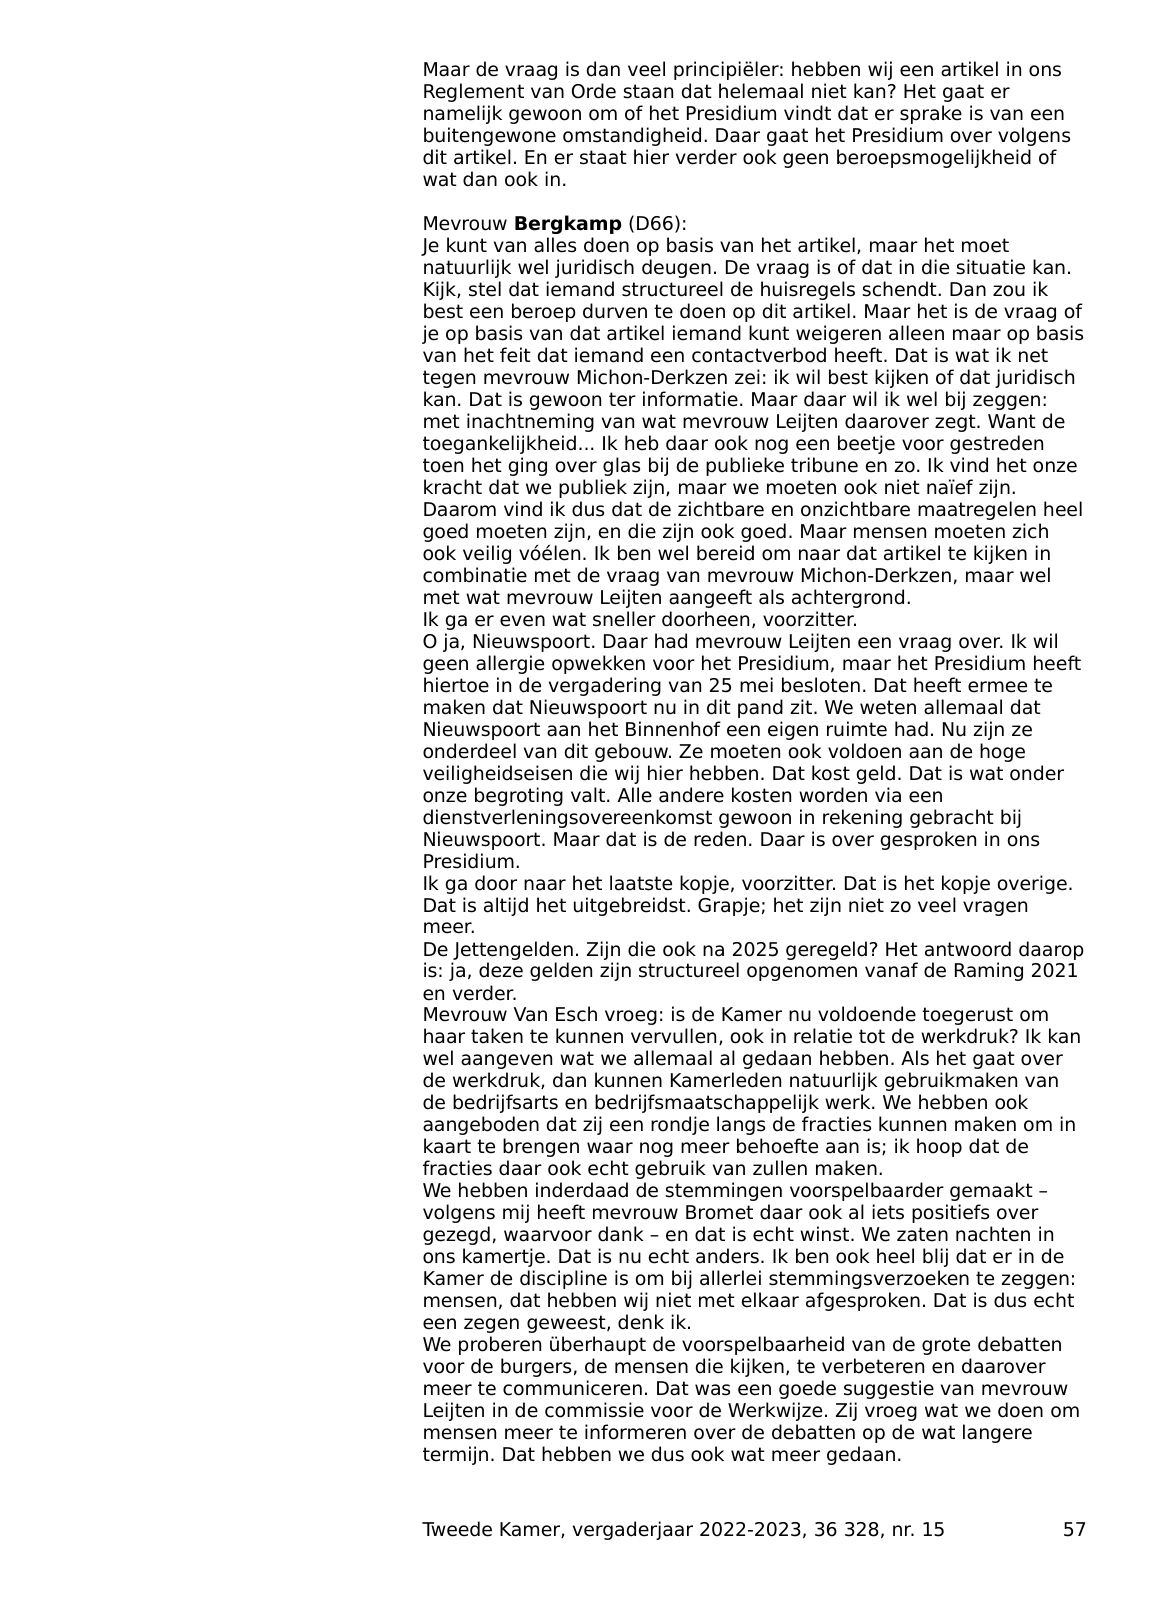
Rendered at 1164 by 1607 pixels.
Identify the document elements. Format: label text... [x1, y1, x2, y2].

text Ik ga door naar het laatste kopje, voorzitter. Dat is het kopje overige. Dat is altijd het uitgebreidst. Grapje; het zijn niet zo veel vragen meer. [422, 872, 1087, 938]
text O ja, Nieuwspoort. Daar had mevrouw Leijten een vraag over. Ik wil geen allergie opwekken voor het Presidium, maar het Presidium heeft hiertoe in de vergadering van 25 mei besloten. Dat heeft ermee te maken dat Nieuwspoort nu in dit pand zit. We weten allemaal dat Nieuwspoort aan het Binnenhof een eigen ruimte had. Nu zijn ze onderdeel van dit gebouw. Ze moeten ook voldoen aan de hoge veiligheidseisen die wij hier hebben. Dat kost geld. Dat is wat onder onze begroting valt. Alle andere kosten worden via een dienstverleningsovereenkomst gewoon in rekening gebracht bij Nieuwspoort. Maar dat is de reden. Daar is over gesproken in ons Presidium. [422, 631, 1087, 872]
text Mevrouw Bergkamp (D66): [422, 213, 1087, 235]
text Maar de vraag is dan veel principiëler: hebben wij een artikel in ons Reglement van Orde staan dat helemaal niet kan? Het gaat er namelijk gewoon om of het Presidium vindt dat er sprake is van een buitengewone omstandigheid. Daar gaat het Presidium over volgens dit artikel. En er staat hier verder ook geen beroepsmogelijkheid of wat dan ook in. [422, 59, 1087, 191]
text Ik ga er even wat sneller doorheen, voorzitter. [422, 609, 1087, 631]
text We proberen überhaupt de voorspelbaarheid van de grote debatten voor de burgers, de mensen die kijken, te verbeteren en daarover meer te communiceren. Dat was een goede suggestie van mevrouw Leijten in de commissie voor de Werkwijze. Zij vroeg wat we doen om mensen meer te informeren over de debatten op de wat langere termijn. Dat hebben we dus ook wat meer gedaan. [422, 1334, 1087, 1466]
text De Jettengelden. Zijn die ook na 2025 geregeld? Het antwoord daarop is: ja, deze gelden zijn structureel opgenomen vanaf de Raming 2021 en verder. [422, 938, 1087, 1004]
text Mevrouw Van Esch vroeg: is de Kamer nu voldoende toegerust om haar taken te kunnen vervullen, ook in relatie tot de werkdruk? Ik kan wel aangeven wat we allemaal al gedaan hebben. Als het gaat over de werkdruk, dan kunnen Kamerleden natuurlijk gebruikmaken van de bedrijfsarts en bedrijfsmaatschappelijk werk. We hebben ook aangeboden dat zij een rondje langs de fracties kunnen maken om in kaart te brengen waar nog meer behoefte aan is; ik hoop dat de fracties daar ook echt gebruik van zullen maken. [422, 1004, 1087, 1180]
text Je kunt van alles doen op basis van het artikel, maar het moet natuurlijk wel juridisch deugen. De vraag is of dat in die situatie kan. Kijk, stel dat iemand structureel de huisregels schendt. Dan zou ik best een beroep durven te doen op dit artikel. Maar het is de vraag of je op basis van dat artikel iemand kunt weigeren alleen maar op basis van het feit dat iemand een contactverbod heeft. Dat is wat ik net tegen mevrouw Michon-Derkzen zei: ik wil best kijken of dat juridisch kan. Dat is gewoon ter informatie. Maar daar wil ik wel bij zeggen: met inachtneming van wat mevrouw Leijten daarover zegt. Want de toegankelijkheid... Ik heb daar ook nog een beetje voor gestreden toen het ging over glas bij de publieke tribune en zo. Ik vind het onze kracht dat we publiek zijn, maar we moeten ook niet naïef zijn. Daarom vind ik dus dat de zichtbare en onzichtbare maatregelen heel goed moeten zijn, en die zijn ook goed. Maar mensen moeten zich ook veilig vóélen. Ik ben wel bereid om naar dat artikel te kijken in combinatie met de vraag van mevrouw Michon-Derkzen, maar wel met wat mevrouw Leijten aangeeft als achtergrond. [422, 235, 1087, 609]
text We hebben inderdaad de stemmingen voorspelbaarder gemaakt – volgens mij heeft mevrouw Bromet daar ook al iets positiefs over gezegd, waarvoor dank – en dat is echt winst. We zaten nachten in ons kamertje. Dat is nu echt anders. Ik ben ook heel blij dat er in de Kamer de discipline is om bij allerlei stemmingsverzoeken te zeggen: mensen, dat hebben wij niet met elkaar afgesproken. Dat is dus echt een zegen geweest, denk ik. [422, 1180, 1087, 1334]
